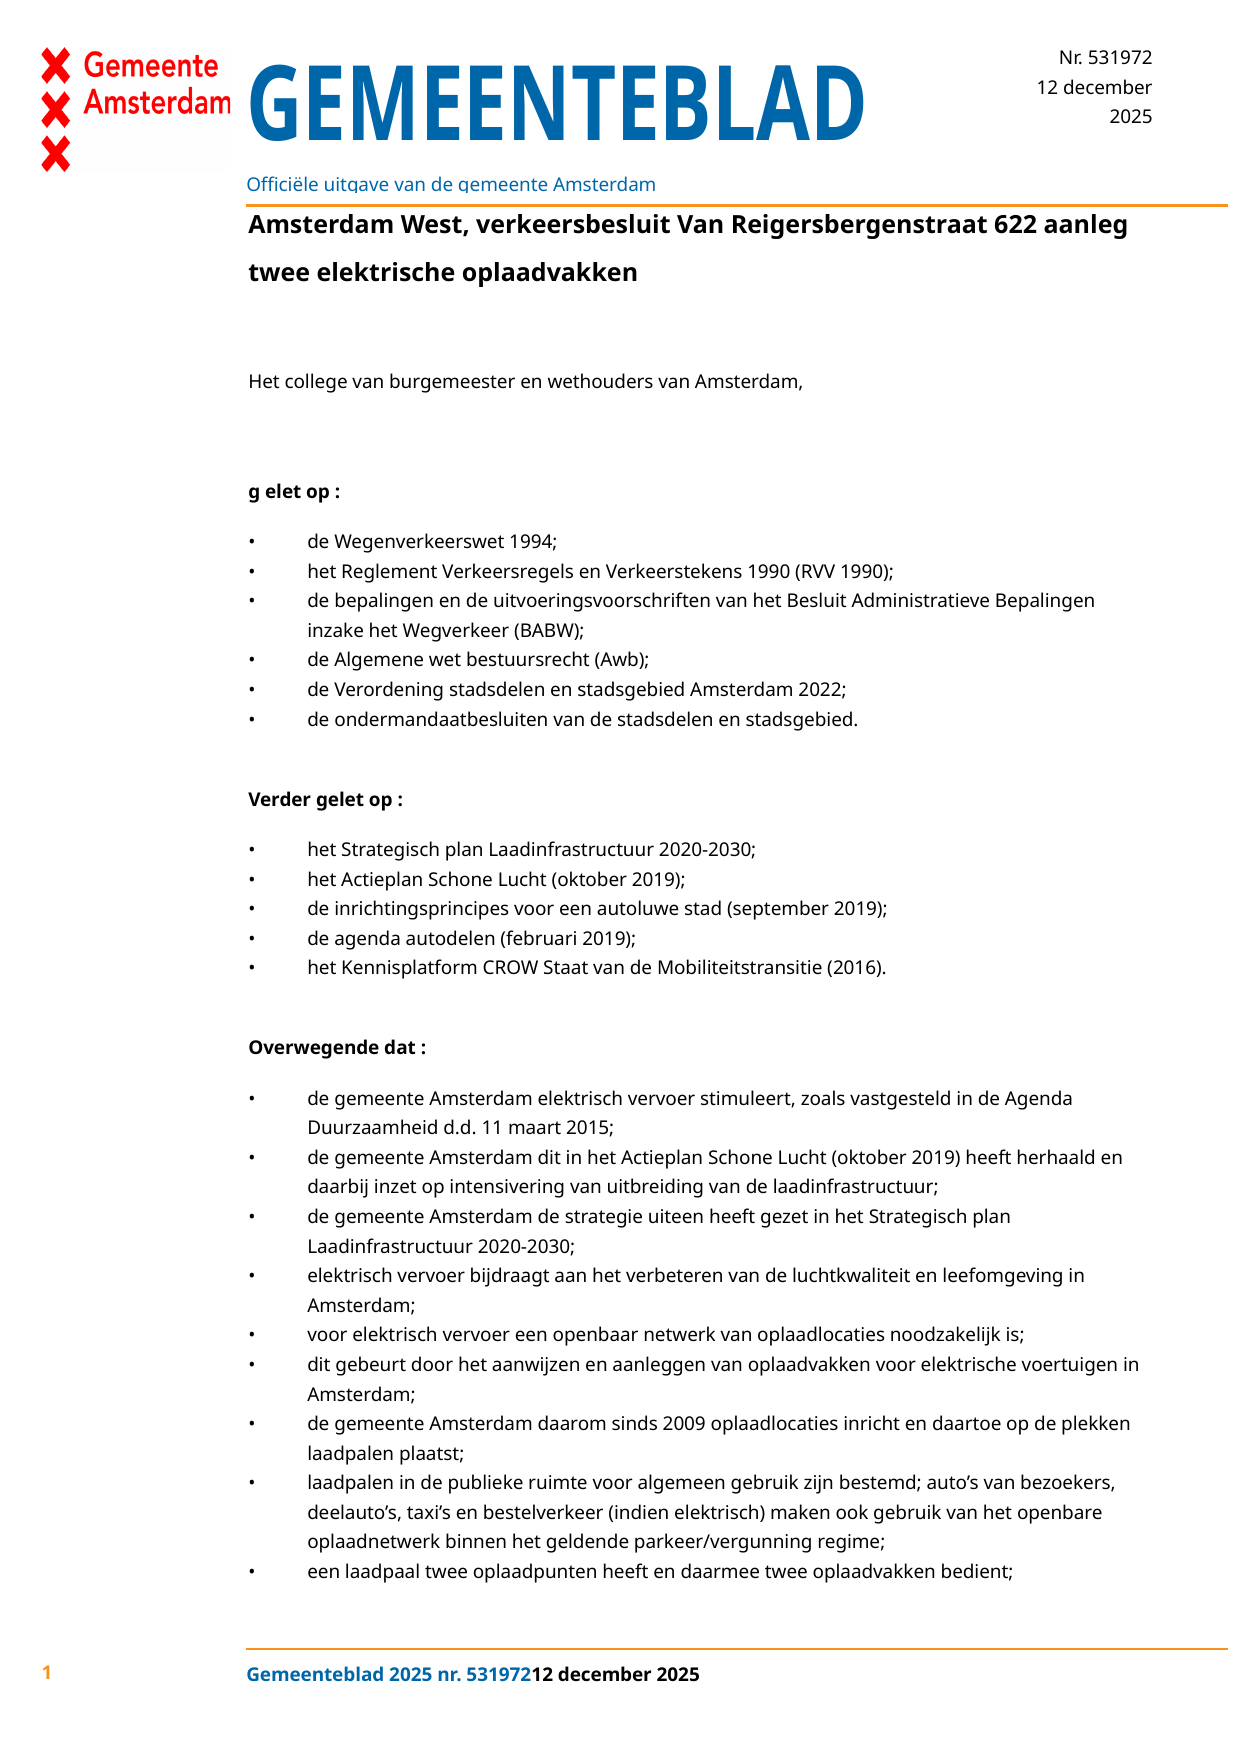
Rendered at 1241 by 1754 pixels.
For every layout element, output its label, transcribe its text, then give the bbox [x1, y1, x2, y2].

list de ondermandaatbesluiten van de stadsdelen en stadsgebied. [248, 706, 1152, 731]
list de gemeente Amsterdam de strategie uiteen heeft gezet in het Strategisch plan Laadinfrastructuur 2020-2030; [248, 1203, 1152, 1258]
list de gemeente Amsterdam elektrisch vervoer stimuleert, zoals vastgesteld in de Agenda Duurzaamheid d.d. 11 maart 2015; [248, 1085, 1152, 1140]
list de Algemene wet bestuursrecht (Awb); [248, 647, 1152, 672]
list de inrichtingsprincipes voor een autoluwe stad (september 2019); [248, 895, 1152, 921]
list voor elektrisch vervoer een openbaar netwerk van oplaadlocaties noodzakelijk is; [248, 1322, 1152, 1347]
text Overwegende dat : [248, 1034, 1152, 1060]
list het Strategisch plan Laadinfrastructuur 2020-2030; [248, 836, 1152, 862]
list de bepalingen en de uitvoeringsvoorschriften van het Besluit Administratieve Bepalingen inzake het Wegverkeer (BABW); [248, 587, 1152, 643]
list een laadpaal twee oplaadpunten heeft en daarmee twee oplaadvakken bedient; [248, 1558, 1152, 1584]
list het Actieplan Schone Lucht (oktober 2019); [248, 866, 1152, 891]
list dit gebeurt door het aanwijzen en aanleggen van oplaadvakken voor elektrische voertuigen in Amsterdam; [248, 1351, 1152, 1406]
list elektrisch vervoer bijdraagt aan het verbeteren van de luchtkwaliteit en leefomgeving in Amsterdam; [248, 1262, 1152, 1318]
picture [41, 47, 231, 172]
list laadpalen in de publieke ruimte voor algemeen gebruik zijn bestemd; auto’s van bezoekers, deelauto’s, taxi’s en bestelverkeer (indien elektrisch) maken ook gebruik van het openbare oplaadnetwerk binnen het geldende parkeer/vergunning regime; [248, 1469, 1152, 1554]
list de Wegenverkeerswet 1994; [248, 528, 1152, 554]
list de agenda autodelen (februari 2019); [248, 925, 1152, 951]
text Verder gelet op : [248, 786, 1152, 811]
list het Kennisplatform CROW Staat van de Mobiliteitstransitie (2016). [248, 954, 1152, 980]
text g elet op : [248, 478, 1152, 503]
list het Reglement Verkeersregels en Verkeerstekens 1990 (RVV 1990); [248, 558, 1152, 583]
list de Verordening stadsdelen en stadsgebied Amsterdam 2022; [248, 676, 1152, 702]
list de gemeente Amsterdam dit in het Actieplan Schone Lucht (oktober 2019) heeft herhaald en daarbij inzet op intensivering van uitbreiding van de laadinfrastructuur; [248, 1144, 1152, 1199]
text Het college van burgemeester en wethouders van Amsterdam, [248, 368, 1152, 394]
list de gemeente Amsterdam daarom sinds 2009 oplaadlocaties inricht en daartoe op de plekken laadpalen plaatst; [248, 1410, 1152, 1466]
text Amsterdam West, verkeersbesluit Van Reigersbergenstraat 622 aanleg twee elektrische oplaadvakken [248, 207, 1152, 288]
